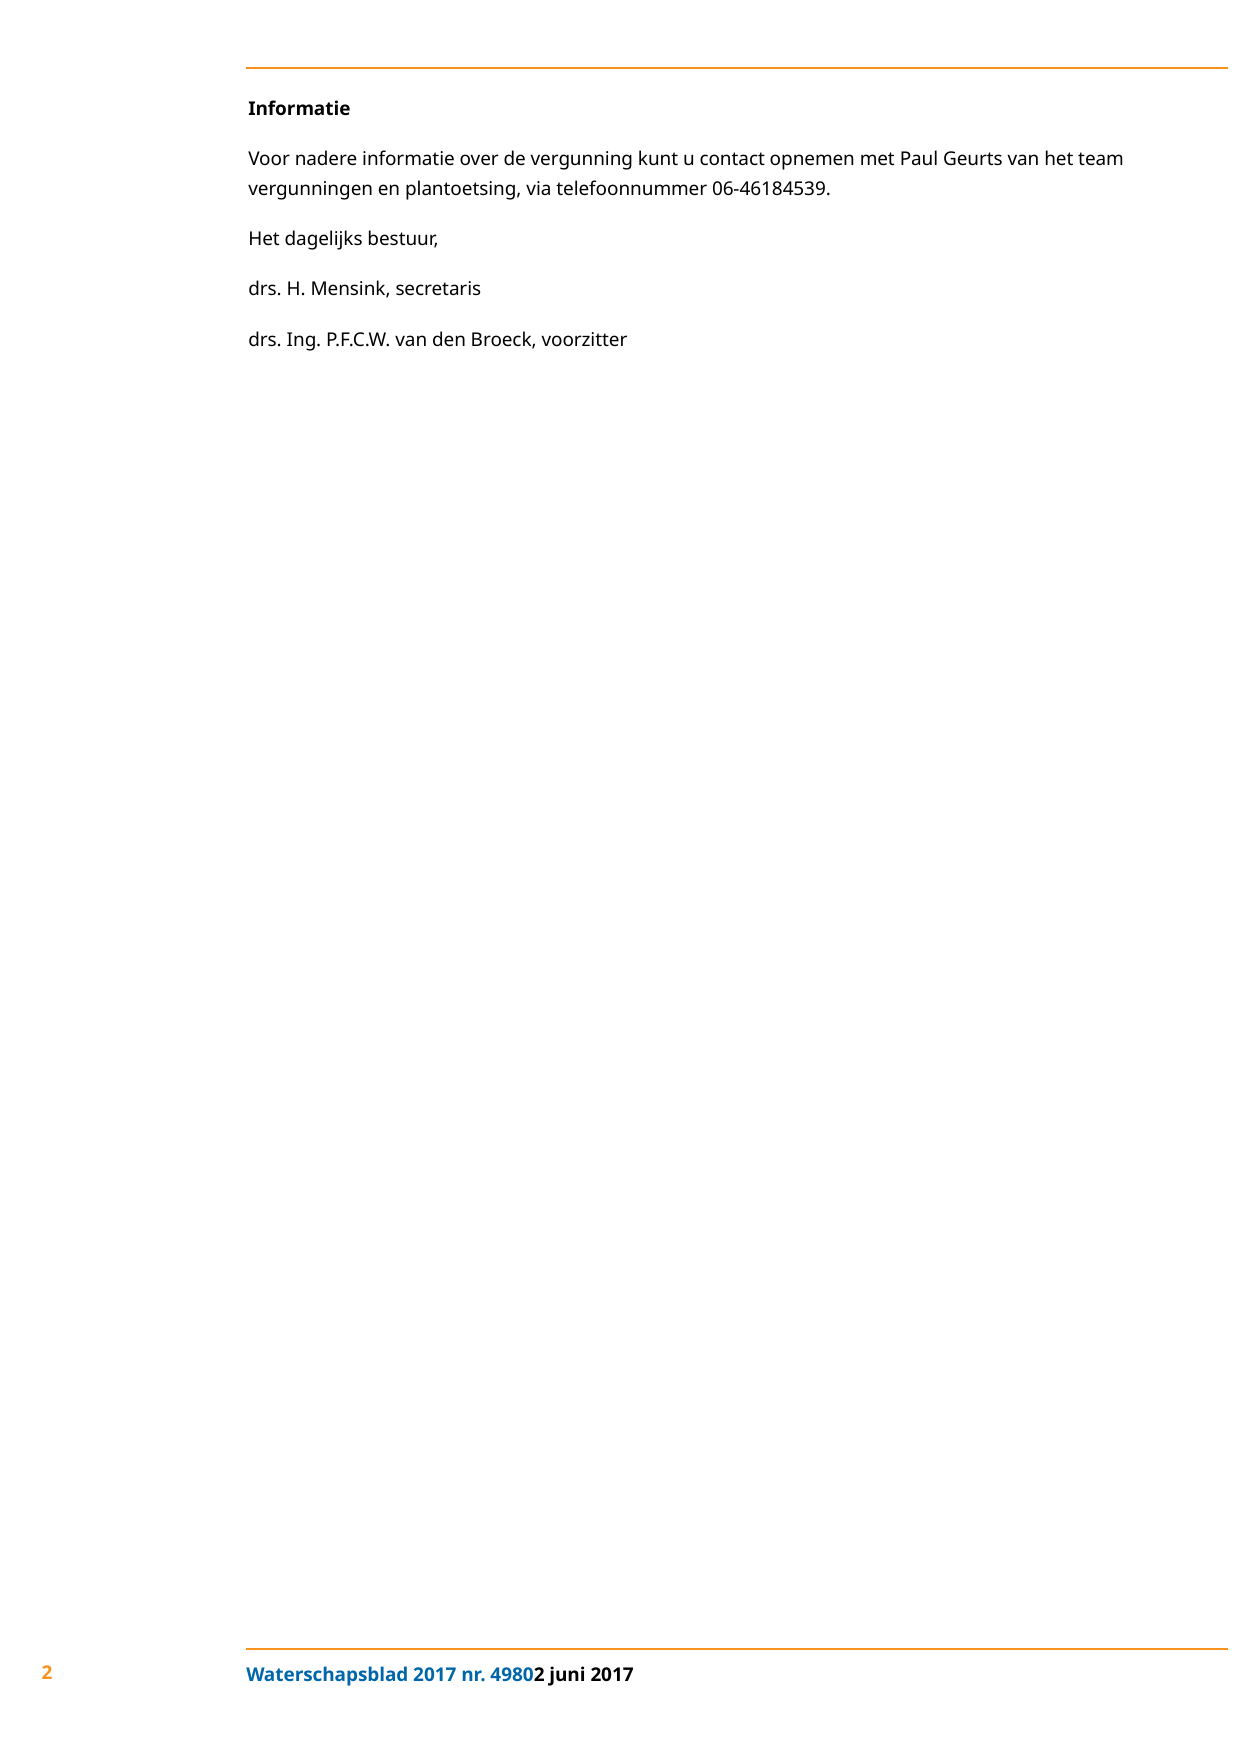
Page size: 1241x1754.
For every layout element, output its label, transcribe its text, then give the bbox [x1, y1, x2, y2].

text drs. H. Mensink, secretaris [248, 276, 1152, 301]
picture [41, 47, 231, 172]
text drs. Ing. P.F.C.W. van den Broeck, voorzitter [248, 326, 1152, 352]
text Informatie [248, 95, 1152, 121]
text Voor nadere informatie over de vergunning kunt u contact opnemen met Paul Geurts van het team vergunningen en plantoetsing, via telefoonnummer 06-46184539. [248, 145, 1152, 201]
text Het dagelijks bestuur, [248, 225, 1152, 251]
